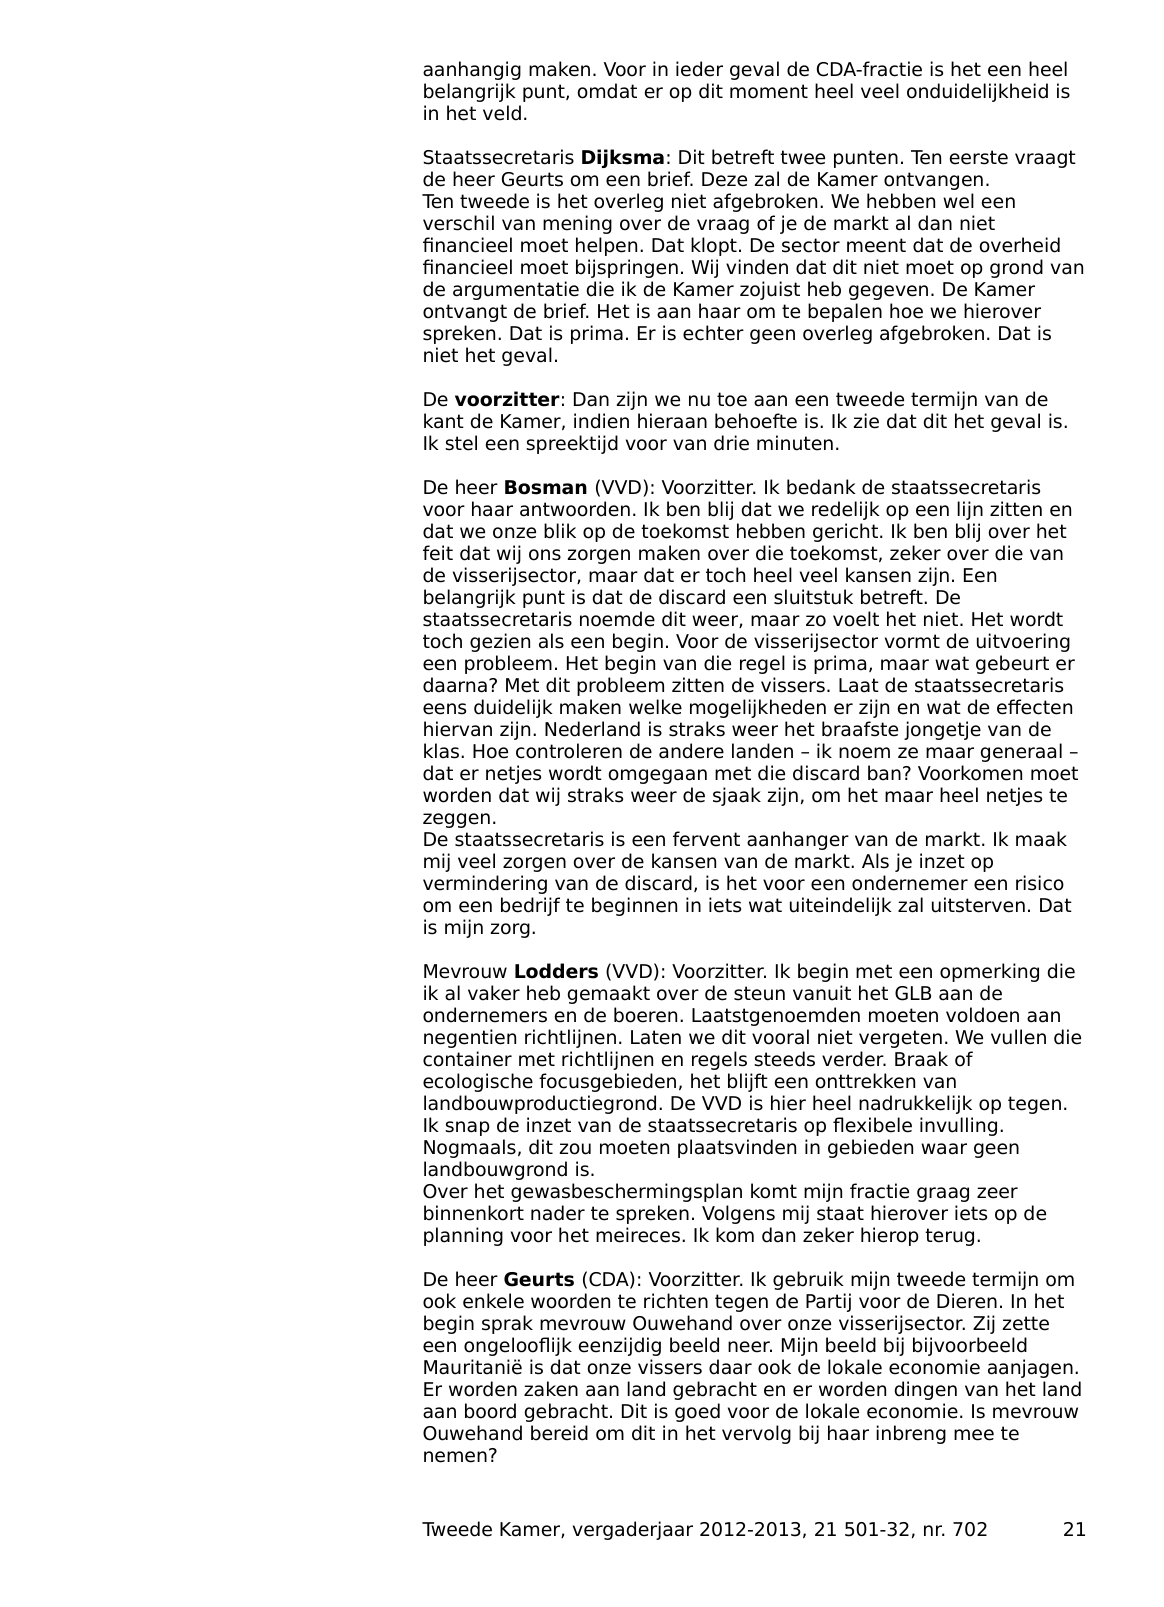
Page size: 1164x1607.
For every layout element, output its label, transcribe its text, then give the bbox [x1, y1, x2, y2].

text Mevrouw Lodders (VVD): Voorzitter. Ik begin met een opmerking die ik al vaker heb gemaakt over de steun vanuit het GLB aan de ondernemers en de boeren. Laatstgenoemden moeten voldoen aan negentien richtlijnen. Laten we dit vooral niet vergeten. We vullen die container met richtlijnen en regels steeds verder. Braak of ecologische focusgebieden, het blijft een onttrekken van landbouwproductiegrond. De VVD is hier heel nadrukkelijk op tegen. Ik snap de inzet van de staatssecretaris op flexibele invulling. Nogmaals, dit zou moeten plaatsvinden in gebieden waar geen landbouwgrond is. [422, 961, 1087, 1181]
text De heer Geurts (CDA): Voorzitter. Ik gebruik mijn tweede termijn om ook enkele woorden te richten tegen de Partij voor de Dieren. In het begin sprak mevrouw Ouwehand over onze visserijsector. Zij zette een ongelooflijk eenzijdig beeld neer. Mijn beeld bij bijvoorbeeld Mauritanië is dat onze vissers daar ook de lokale economie aanjagen. Er worden zaken aan land gebracht en er worden dingen van het land aan boord gebracht. Dit is goed voor de lokale economie. Is mevrouw Ouwehand bereid om dit in het vervolg bij haar inbreng mee te nemen? [422, 1269, 1087, 1467]
text De heer Bosman (VVD): Voorzitter. Ik bedank de staatssecretaris voor haar antwoorden. Ik ben blij dat we redelijk op een lijn zitten en dat we onze blik op de toekomst hebben gericht. Ik ben blij over het feit dat wij ons zorgen maken over die toekomst, zeker over die van de visserijsector, maar dat er toch heel veel kansen zijn. Een belangrijk punt is dat de discard een sluitstuk betreft. De staatssecretaris noemde dit weer, maar zo voelt het niet. Het wordt toch gezien als een begin. Voor de visserijsector vormt de uitvoering een probleem. Het begin van die regel is prima, maar wat gebeurt er daarna? Met dit probleem zitten de vissers. Laat de staatssecretaris eens duidelijk maken welke mogelijkheden er zijn en wat de effecten hiervan zijn. Nederland is straks weer het braafste jongetje van de klas. Hoe controleren de andere landen – ik noem ze maar generaal – dat er netjes wordt omgegaan met die discard ban? Voorkomen moet worden dat wij straks weer de sjaak zijn, om het maar heel netjes te zeggen. [422, 477, 1087, 829]
text Staatssecretaris Dijksma: Dit betreft twee punten. Ten eerste vraagt de heer Geurts om een brief. Deze zal de Kamer ontvangen. [422, 147, 1087, 191]
text De voorzitter: Dan zijn we nu toe aan een tweede termijn van de kant de Kamer, indien hieraan behoefte is. Ik zie dat dit het geval is. Ik stel een spreektijd voor van drie minuten. [422, 389, 1087, 455]
text De staatssecretaris is een fervent aanhanger van de markt. Ik maak mij veel zorgen over de kansen van de markt. Als je inzet op vermindering van de discard, is het voor een ondernemer een risico om een bedrijf te beginnen in iets wat uiteindelijk zal uitsterven. Dat is mijn zorg. [422, 829, 1087, 939]
text aanhangig maken. Voor in ieder geval de CDA-fractie is het een heel belangrijk punt, omdat er op dit moment heel veel onduidelijkheid is in het veld. [422, 59, 1087, 125]
text Over het gewasbeschermingsplan komt mijn fractie graag zeer binnenkort nader te spreken. Volgens mij staat hierover iets op de planning voor het meireces. Ik kom dan zeker hierop terug. [422, 1181, 1087, 1247]
text Ten tweede is het overleg niet afgebroken. We hebben wel een verschil van mening over de vraag of je de markt al dan niet financieel moet helpen. Dat klopt. De sector meent dat de overheid financieel moet bijspringen. Wij vinden dat dit niet moet op grond van de argumentatie die ik de Kamer zojuist heb gegeven. De Kamer ontvangt de brief. Het is aan haar om te bepalen hoe we hierover spreken. Dat is prima. Er is echter geen overleg afgebroken. Dat is niet het geval. [422, 191, 1087, 367]
